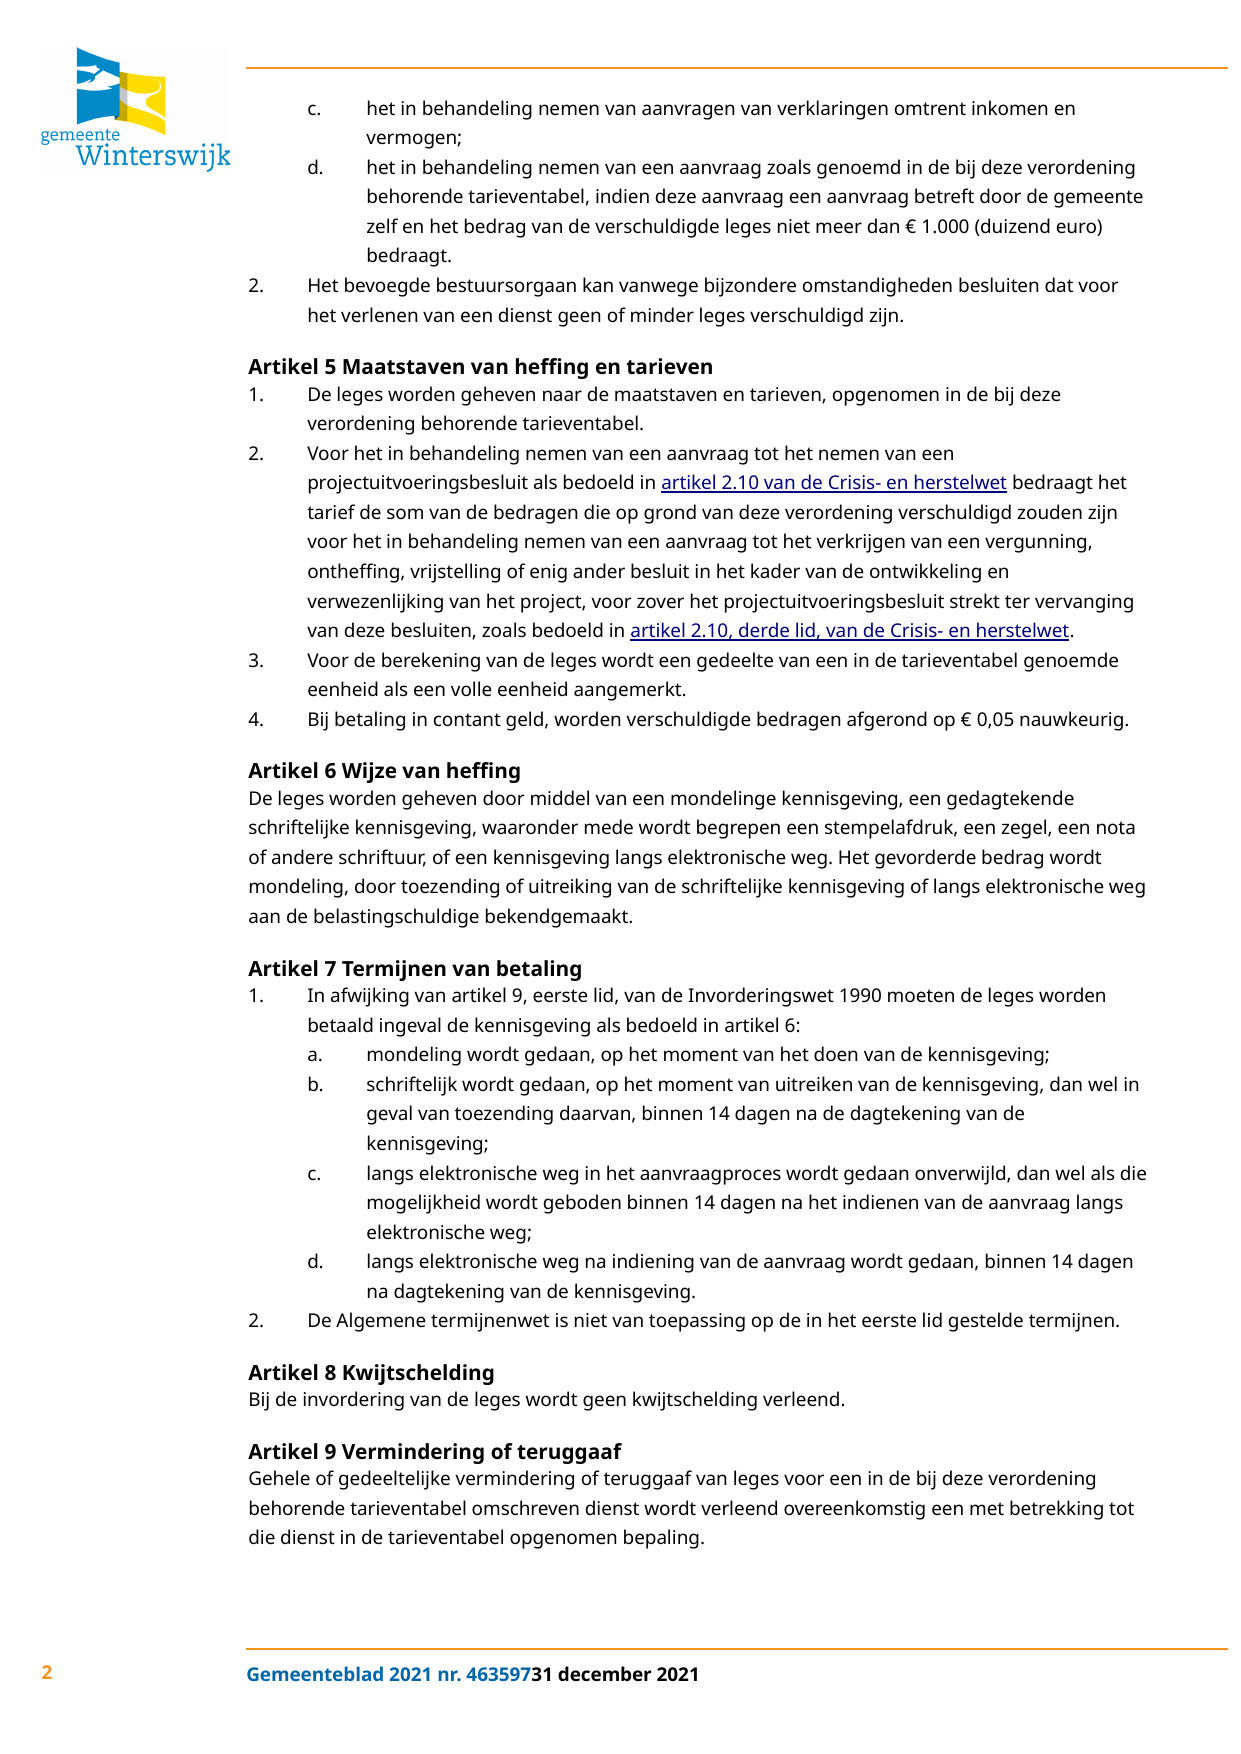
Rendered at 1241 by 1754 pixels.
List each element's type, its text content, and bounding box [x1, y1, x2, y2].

list schriftelijk wordt gedaan, op het moment van uitreiken van de kennisgeving, dan wel in geval van toezending daarvan, binnen 14 dagen na de dagtekening van de kennisgeving; [307, 1071, 1152, 1156]
text Artikel 5 Maatstaven van heffing en tarieven [248, 352, 1152, 381]
list langs elektronische weg in het aanvraagproces wordt gedaan onverwijld, dan wel als die mogelijkheid wordt geboden binnen 14 dagen na het indienen van de aanvraag langs elektronische weg; [307, 1160, 1152, 1244]
list Bij betaling in contant geld, worden verschuldigde bedragen afgerond op € 0,05 nauwkeurig. [248, 706, 1152, 732]
text Bij de invordering van de leges wordt geen kwijtschelding verleend. [248, 1386, 1152, 1412]
list mondeling wordt gedaan, op het moment van het doen van de kennisgeving; [307, 1041, 1152, 1067]
picture [225, 153, 231, 162]
text Gehele of gedeeltelijke vermindering of teruggaaf van leges voor een in de bij deze verordening behorende tarieventabel omschreven dienst wordt verleend overeenkomstig een met betrekking tot die dienst in de tarieventabel opgenomen bepaling. [248, 1465, 1152, 1550]
picture [41, 47, 231, 172]
text Artikel 7 Termijnen van betaling [248, 954, 1152, 982]
text Artikel 6 Wijze van heffing [248, 757, 1152, 785]
text Artikel 9 Vermindering of teruggaaf [248, 1437, 1152, 1465]
list In afwijking van artikel 9, eerste lid, van de Invorderingswet 1990 moeten de leges worden betaald ingeval de kennisgeving als bedoeld in artikel 6: [248, 982, 1152, 1037]
list Voor het in behandeling nemen van een aanvraag tot het nemen van een projectuitvoeringsbesluit als bedoeld in artikel 2.10 van de Crisis- en herstelwet bedraagt het tarief de som van de bedragen die op grond van deze verordening verschuldigd zouden zijn voor het in behandeling nemen van een aanvraag tot het verkrijgen van een vergunning, ontheffing, vrijstelling of enig ander besluit in het kader van de ontwikkeling en verwezenlijking van het project, voor zover het projectuitvoeringsbesluit strekt ter vervanging van deze besluiten, zoals bedoeld in artikel 2.10, derde lid, van de Crisis- en herstelwet. [248, 440, 1152, 643]
list Het bevoegde bestuursorgaan kan vanwege bijzondere omstandigheden besluiten dat voor het verlenen van een dienst geen of minder leges verschuldigd zijn. [248, 272, 1152, 328]
text De leges worden geheven door middel van een mondelinge kennisgeving, een gedagtekende schriftelijke kennisgeving, waaronder mede wordt begrepen een stempelafdruk, een zegel, een nota of andere schriftuur, of een kennisgeving langs elektronische weg. Het gevorderde bedrag wordt mondeling, door toezending of uitreiking van de schriftelijke kennisgeving of langs elektronische weg aan de belastingschuldige bekendgemaakt. [248, 785, 1152, 929]
list De leges worden geheven naar de maatstaven en tarieven, opgenomen in de bij deze verordening behorende tarieventabel. [248, 381, 1152, 436]
list langs elektronische weg na indiening van de aanvraag wordt gedaan, binnen 14 dagen na dagtekening van de kennisgeving. [307, 1248, 1152, 1304]
list De Algemene termijnenwet is niet van toepassing op de in het eerste lid gestelde termijnen. [248, 1308, 1152, 1333]
list het in behandeling nemen van een aanvraag zoals genoemd in de bij deze verordening behorende tarieventabel, indien deze aanvraag een aanvraag betreft door de gemeente zelf en het bedrag van de verschuldigde leges niet meer dan € 1.000 (duizend euro) bedraagt. [307, 154, 1152, 268]
text Artikel 8 Kwijtschelding [248, 1358, 1152, 1386]
list het in behandeling nemen van aanvragen van verklaringen omtrent inkomen en vermogen; [307, 95, 1152, 150]
list Voor de berekening van de leges wordt een gedeelte van een in de tarieventabel genoemde eenheid als een volle eenheid aangemerkt. [248, 647, 1152, 702]
